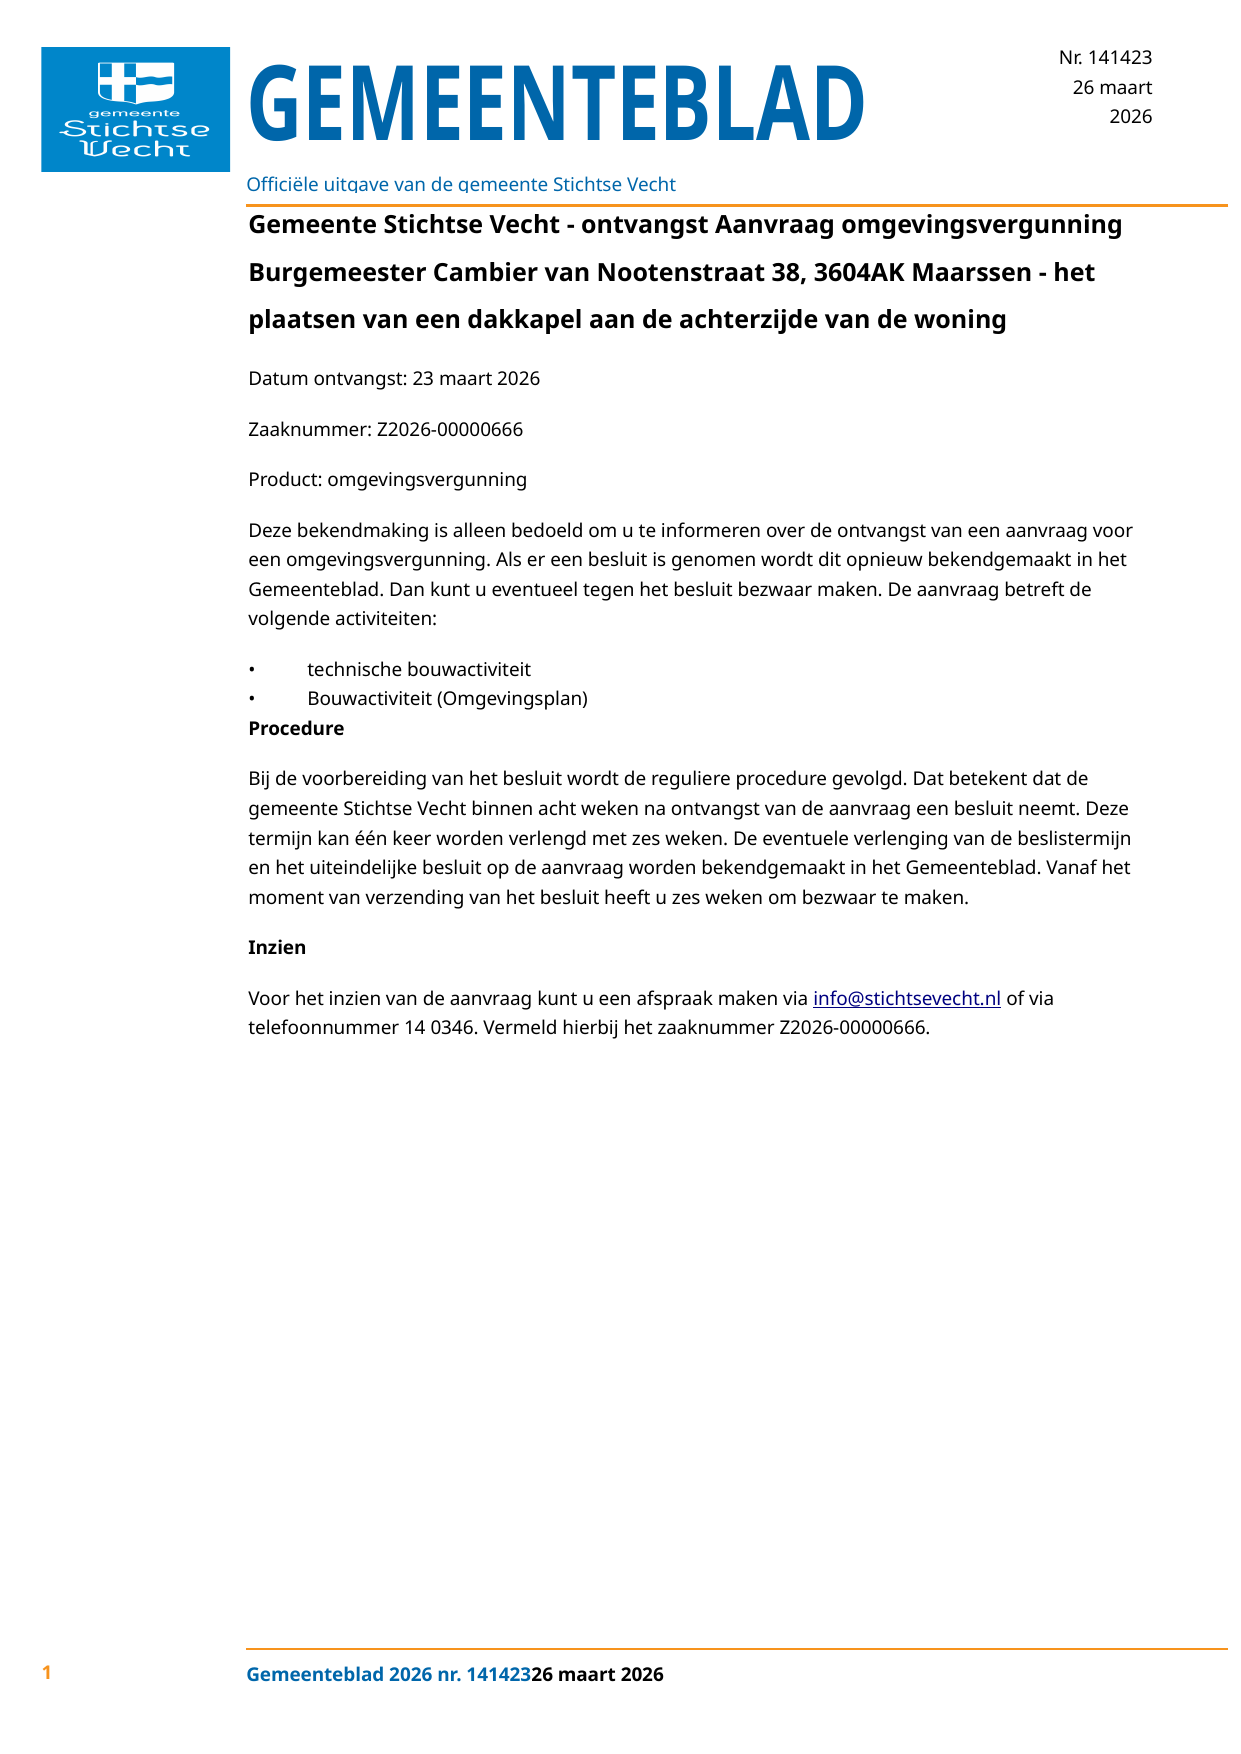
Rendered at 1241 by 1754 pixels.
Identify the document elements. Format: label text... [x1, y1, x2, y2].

picture [99, 63, 135, 101]
text Deze bekendmaking is alleen bedoeld om u te informeren over de ontvangst van een aanvraag voor een omgevingsvergunning. Als er een besluit is genomen wordt dit opnieuw bekendgemaakt in het Gemeenteblad. Dan kunt u eventueel tegen het besluit bezwaar maken. De aanvraag betreft de volgende activiteiten: [248, 517, 1152, 631]
text Product: omgevingsvergunning [248, 466, 1152, 492]
picture [137, 63, 174, 103]
text Inzien [248, 934, 1152, 960]
text Bij de voorbereiding van het besluit wordt de reguliere procedure gevolgd. Dat betekent dat de gemeente Stichtse Vecht binnen acht weken na ontvangst van de aanvraag een besluit neemt. Deze termijn kan één keer worden verlengd met zes weken. De eventuele verlenging van de beslistermijn en het uiteindelijke besluit op de aanvraag worden bekendgemaakt in het Gemeenteblad. Vanaf het moment van verzending van het besluit heeft u zes weken om bezwaar te maken. [248, 766, 1152, 909]
text Voor het inzien van de aanvraag kunt u een afspraak maken via info@stichtsevecht.nl of via telefoonnummer 14 0346. Vermeld hierbij het zaaknummer Z2026-00000666. [248, 985, 1152, 1040]
text Gemeente Stichtse Vecht - ontvangst Aanvraag omgevingsvergunning Burgemeester Cambier van Nootenstraat 38, 3604AK Maarssen - het plaatsen van een dakkapel aan de achterzijde van de woning [248, 207, 1152, 336]
text Zaaknummer: Z2026-00000666 [248, 416, 1152, 442]
list Bouwactiviteit (Omgevingsplan) [248, 686, 1152, 711]
list technische bouwactiviteit [248, 656, 1152, 682]
text Procedure [248, 715, 1152, 741]
text Datum ontvangst: 23 maart 2026 [248, 366, 1152, 391]
